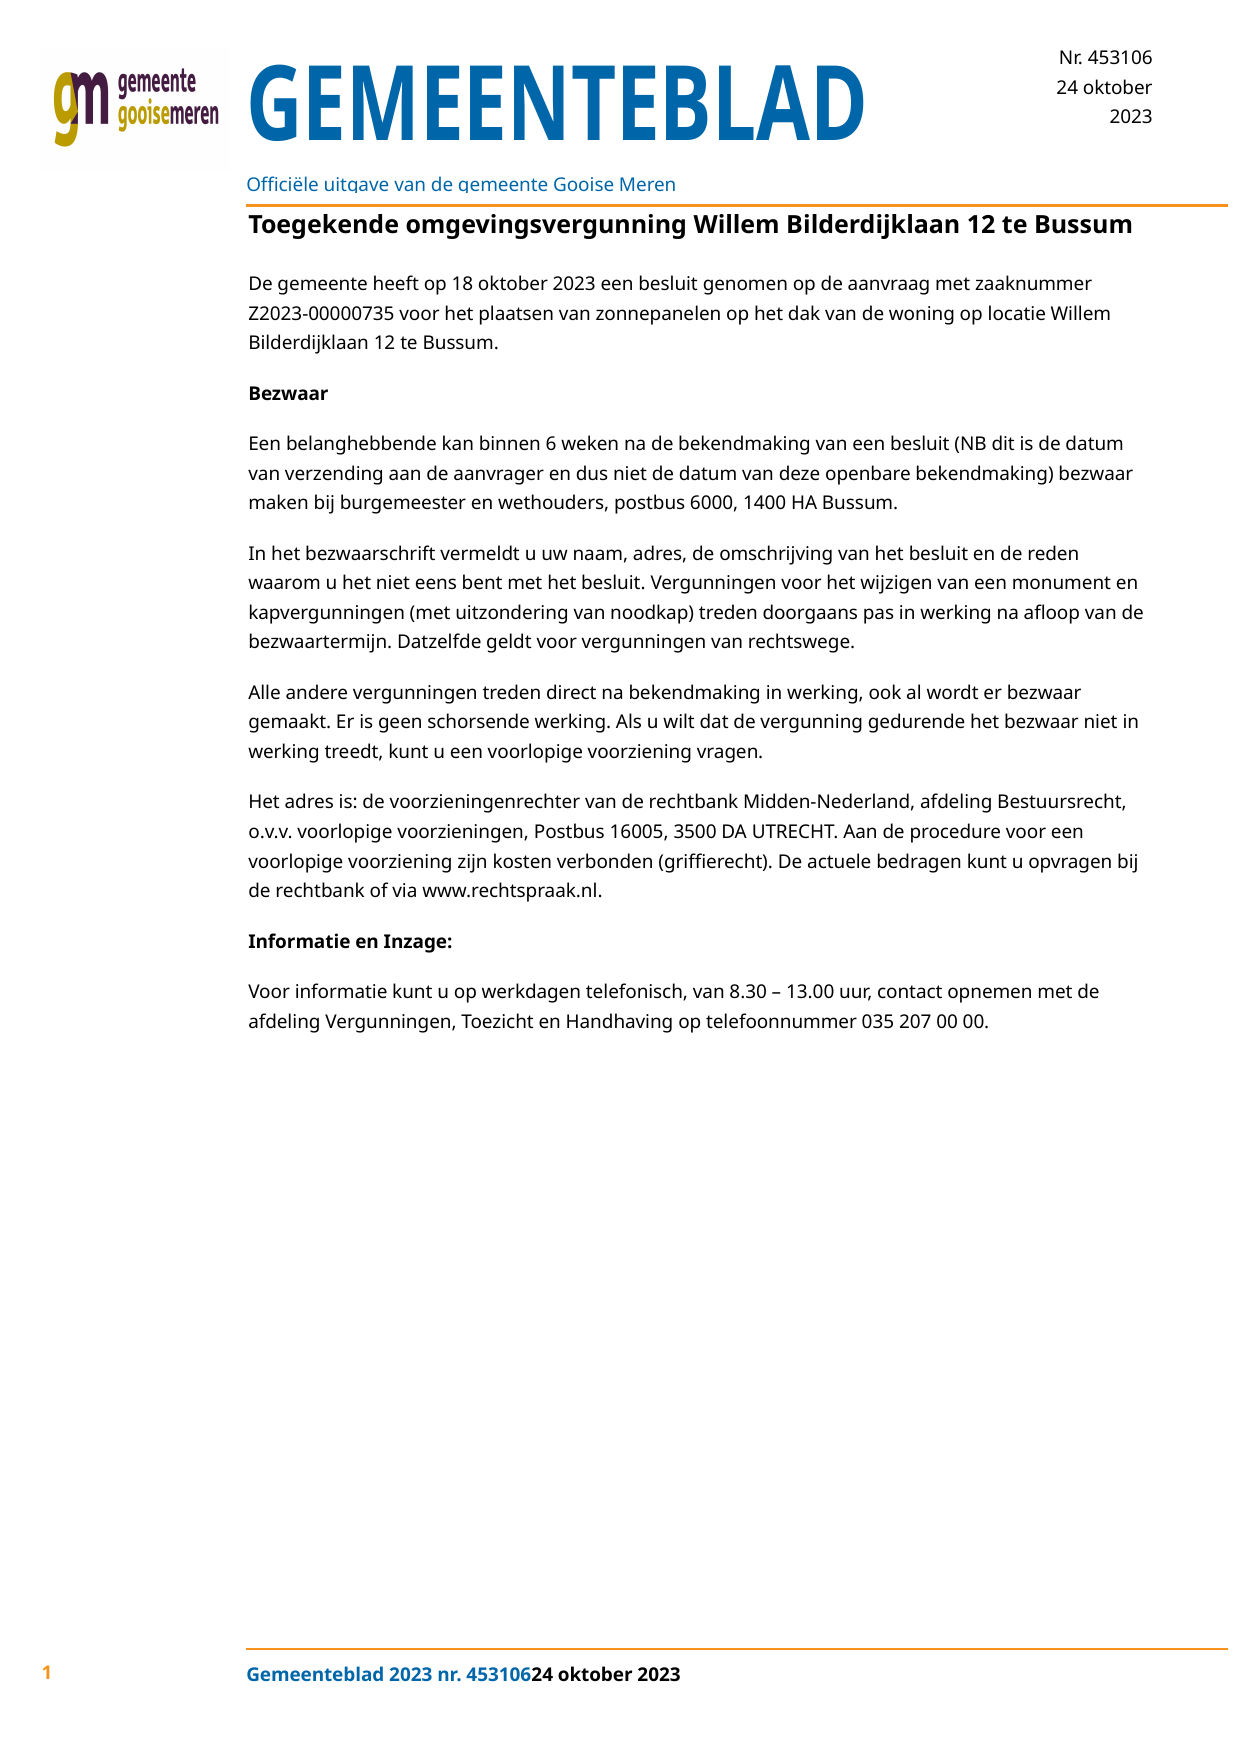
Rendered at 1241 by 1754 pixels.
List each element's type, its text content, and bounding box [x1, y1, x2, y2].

text Alle andere vergunningen treden direct na bekendmaking in werking, ook al wordt er bezwaar gemaakt. Er is geen schorsende werking. Als u wilt dat de vergunning gedurende het bezwaar niet in werking treedt, kunt u een voorlopige voorziening vragen. [248, 679, 1152, 764]
text Een belanghebbende kan binnen 6 weken na de bekendmaking van een besluit (NB dit is de datum van verzending aan de aanvrager en dus niet de datum van deze openbare bekendmaking) bezwaar maken bij burgemeester en wethouders, postbus 6000, 1400 HA Bussum. [248, 430, 1152, 515]
text Voor informatie kunt u op werkdagen telefonisch, van 8.30 – 13.00 uur, contact opnemen met de afdeling Vergunningen, Toezicht en Handhaving op telefoonnummer 035 207 00 00. [248, 978, 1152, 1033]
text Toegekende omgevingsvergunning Willem Bilderdijklaan 12 te Bussum [248, 207, 1152, 241]
text Het adres is: de voorzieningenrechter van de rechtbank Midden-Nederland, afdeling Bestuursrecht, o.v.v. voorlopige voorzieningen, Postbus 16005, 3500 DA UTRECHT. Aan de procedure voor een voorlopige voorziening zijn kosten verbonden (griffierecht). De actuele bedragen kunt u opvragen bij de rechtbank of via www.rechtspraak.nl. [248, 789, 1152, 903]
text Informatie en Inzage: [248, 928, 1152, 953]
picture [41, 47, 231, 172]
text In het bezwaarschrift vermeldt u uw naam, adres, de omschrijving van het besluit en de reden waarom u het niet eens bent met het besluit. Vergunningen voor het wijzigen van een monument en kapvergunningen (met uitzondering van noodkap) treden doorgaans pas in werking na afloop van de bezwaartermijn. Datzelfde geldt voor vergunningen van rechtswege. [248, 540, 1152, 654]
text De gemeente heeft op 18 oktober 2023 een besluit genomen op de aanvraag met zaaknummer Z2023-00000735 voor het plaatsen van zonnepanelen op het dak van de woning op locatie Willem Bilderdijklaan 12 te Bussum. [248, 270, 1152, 355]
text Bezwaar [248, 380, 1152, 406]
